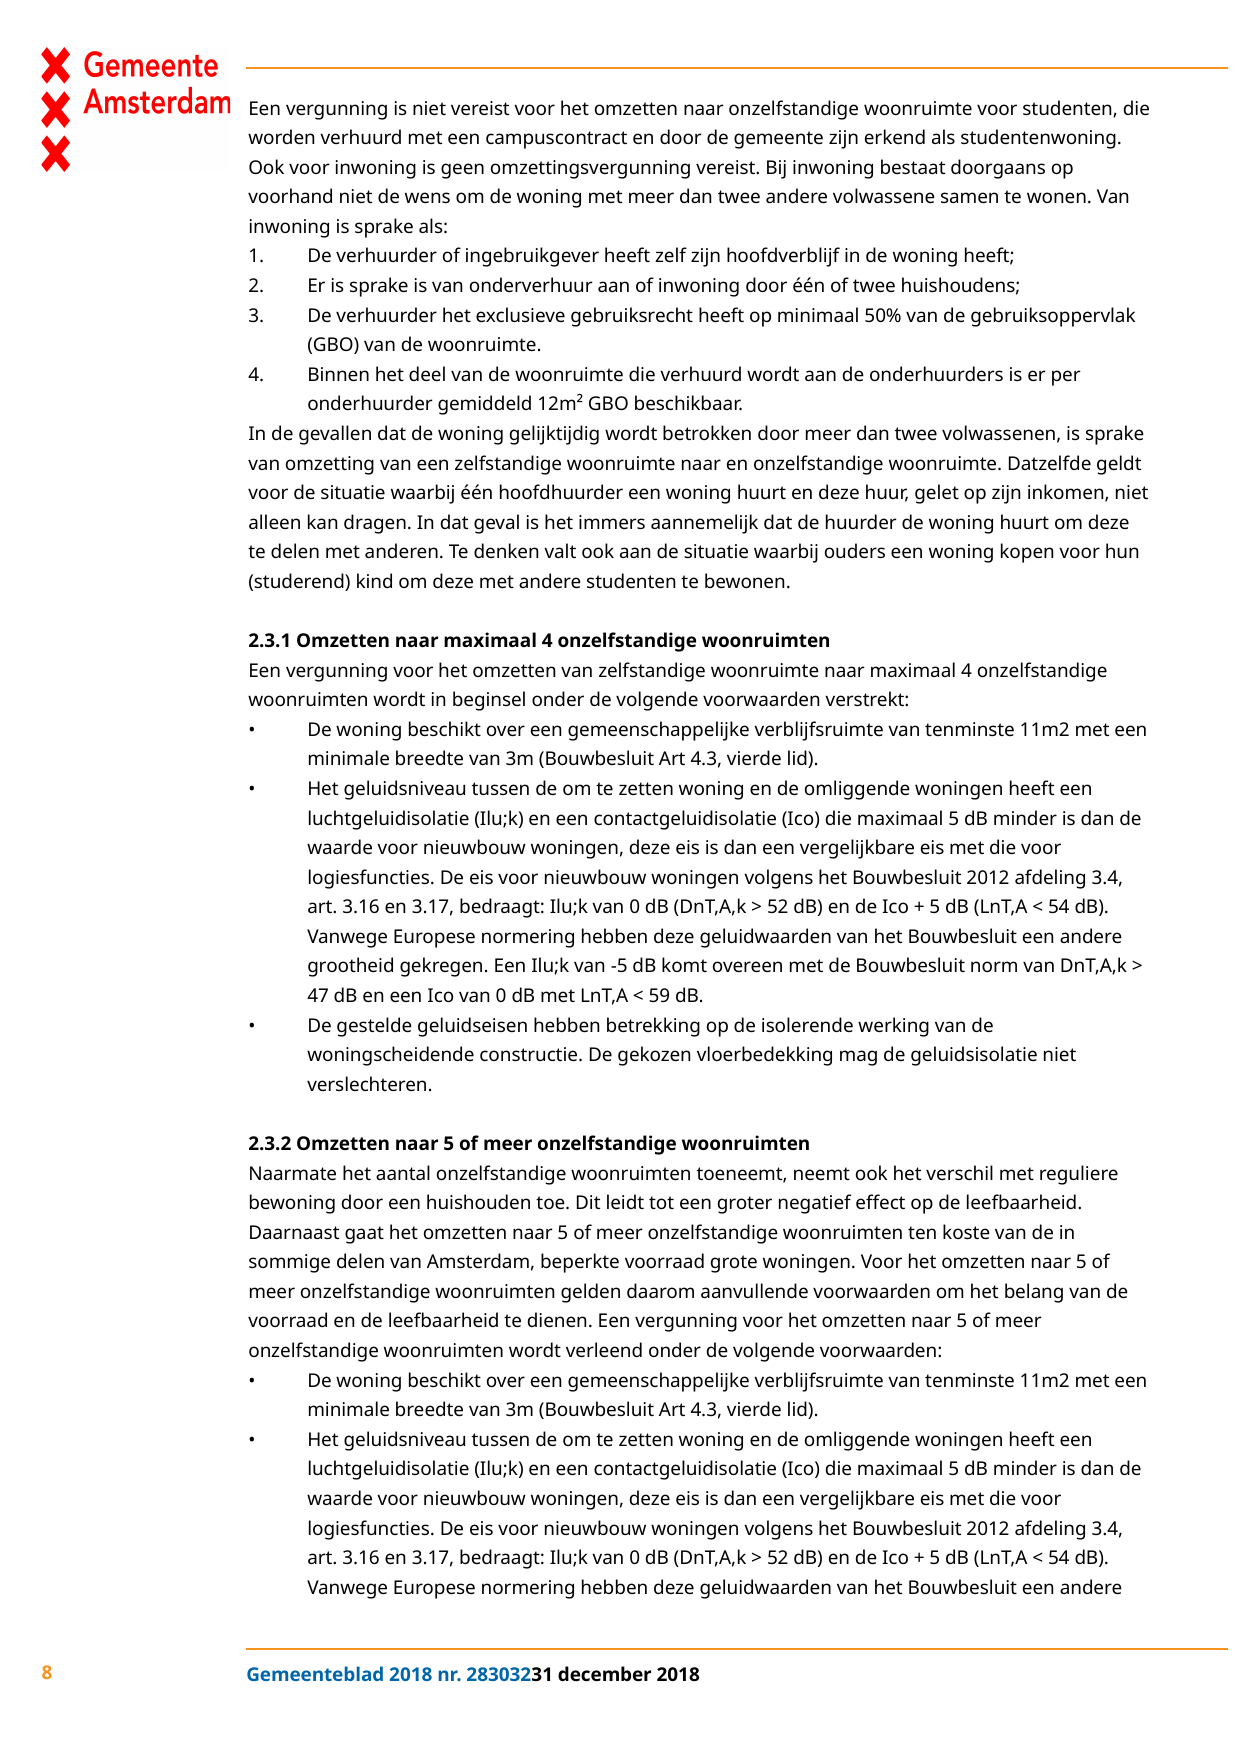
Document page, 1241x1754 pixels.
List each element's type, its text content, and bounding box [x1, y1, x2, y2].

list De verhuurder of ingebruikgever heeft zelf zijn hoofdverblijf in de woning heeft; [248, 243, 1152, 268]
picture [41, 47, 231, 172]
list Het geluidsniveau tussen de om te zetten woning en de omliggende woningen heeft een luchtgeluidisolatie (Ilu;k) en een contactgeluidisolatie (Ico) die maximaal 5 dB minder is dan de waarde voor nieuwbouw woningen, deze eis is dan een vergelijkbare eis met die voor logiesfuncties. De eis voor nieuwbouw woningen volgens het Bouwbesluit 2012 afdeling 3.4, art. 3.16 en 3.17, bedraagt: Ilu;k van 0 dB (DnT,A,k > 52 dB) en de Ico + 5 dB (LnT,A < 54 dB). Vanwege Europese normering hebben deze geluidwaarden van het Bouwbesluit een andere grootheid gekregen. Een Ilu;k van -5 dB komt overeen met de Bouwbesluit norm van DnT,A,k > 47 dB en een Ico van 0 dB met LnT,A < 59 dB. [248, 775, 1152, 1008]
list De woning beschikt over een gemeenschappelijke verblijfsruimte van tenminste 11m2 met een minimale breedte van 3m (Bouwbesluit Art 4.3, vierde lid). [248, 716, 1152, 771]
text 2.3.1 Omzetten naar maximaal 4 onzelfstandige woonruimten [248, 627, 1152, 653]
list De gestelde geluidseisen hebben betrekking op de isolerende werking van de woningscheidende constructie. De gekozen vloerbedekking mag de geluidsisolatie niet verslechteren. [248, 1012, 1152, 1097]
list De verhuurder het exclusieve gebruiksrecht heeft op minimaal 50% van de gebruiksoppervlak (GBO) van de woonruimte. [248, 302, 1152, 357]
text Een vergunning voor het omzetten van zelfstandige woonruimte naar maximaal 4 onzelfstandige woonruimten wordt in beginsel onder de volgende voorwaarden verstrekt: [248, 657, 1152, 712]
list De woning beschikt over een gemeenschappelijke verblijfsruimte van tenminste 11m2 met een minimale breedte van 3m (Bouwbesluit Art 4.3, vierde lid). [248, 1367, 1152, 1422]
text Een vergunning is niet vereist voor het omzetten naar onzelfstandige woonruimte voor studenten, die worden verhuurd met een campuscontract en door de gemeente zijn erkend als studentenwoning. Ook voor inwoning is geen omzettingsvergunning vereist. Bij inwoning bestaat doorgaans op voorhand niet de wens om de woning met meer dan twee andere volwassene samen te wonen. Van inwoning is sprake als: [248, 95, 1152, 239]
list Er is sprake is van onderverhuur aan of inwoning door één of twee huishoudens; [248, 272, 1152, 298]
text In de gevallen dat de woning gelijktijdig wordt betrokken door meer dan twee volwassenen, is sprake van omzetting van een zelfstandige woonruimte naar en onzelfstandige woonruimte. Datzelfde geldt voor de situatie waarbij één hoofdhuurder een woning huurt en deze huur, gelet op zijn inkomen, niet alleen kan dragen. In dat geval is het immers aannemelijk dat de huurder de woning huurt om deze te delen met anderen. Te denken valt ook aan de situatie waarbij ouders een woning kopen voor hun (studerend) kind om deze met andere studenten te bewonen. [248, 420, 1152, 594]
list Binnen het deel van de woonruimte die verhuurd wordt aan de onderhuurders is er per onderhuurder gemiddeld 12m² GBO beschikbaar. [248, 361, 1152, 416]
list Het geluidsniveau tussen de om te zetten woning en de omliggende woningen heeft een luchtgeluidisolatie (Ilu;k) en een contactgeluidisolatie (Ico) die maximaal 5 dB minder is dan de waarde voor nieuwbouw woningen, deze eis is dan een vergelijkbare eis met die voor logiesfuncties. De eis voor nieuwbouw woningen volgens het Bouwbesluit 2012 afdeling 3.4, art. 3.16 en 3.17, bedraagt: Ilu;k van 0 dB (DnT,A,k > 52 dB) en de Ico + 5 dB (LnT,A < 54 dB). Vanwege Europese normering hebben deze geluidwaarden van het Bouwbesluit een andere [248, 1426, 1152, 1600]
text 2.3.2 Omzetten naar 5 of meer onzelfstandige woonruimten [248, 1130, 1152, 1156]
text Naarmate het aantal onzelfstandige woonruimten toeneemt, neemt ook het verschil met reguliere bewoning door een huishouden toe. Dit leidt tot een groter negatief effect op de leefbaarheid. Daarnaast gaat het omzetten naar 5 of meer onzelfstandige woonruimten ten koste van de in sommige delen van Amsterdam, beperkte voorraad grote woningen. Voor het omzetten naar 5 of meer onzelfstandige woonruimten gelden daarom aanvullende voorwaarden om het belang van de voorraad en de leefbaarheid te dienen. Een vergunning voor het omzetten naar 5 of meer onzelfstandige woonruimten wordt verleend onder de volgende voorwaarden: [248, 1160, 1152, 1363]
